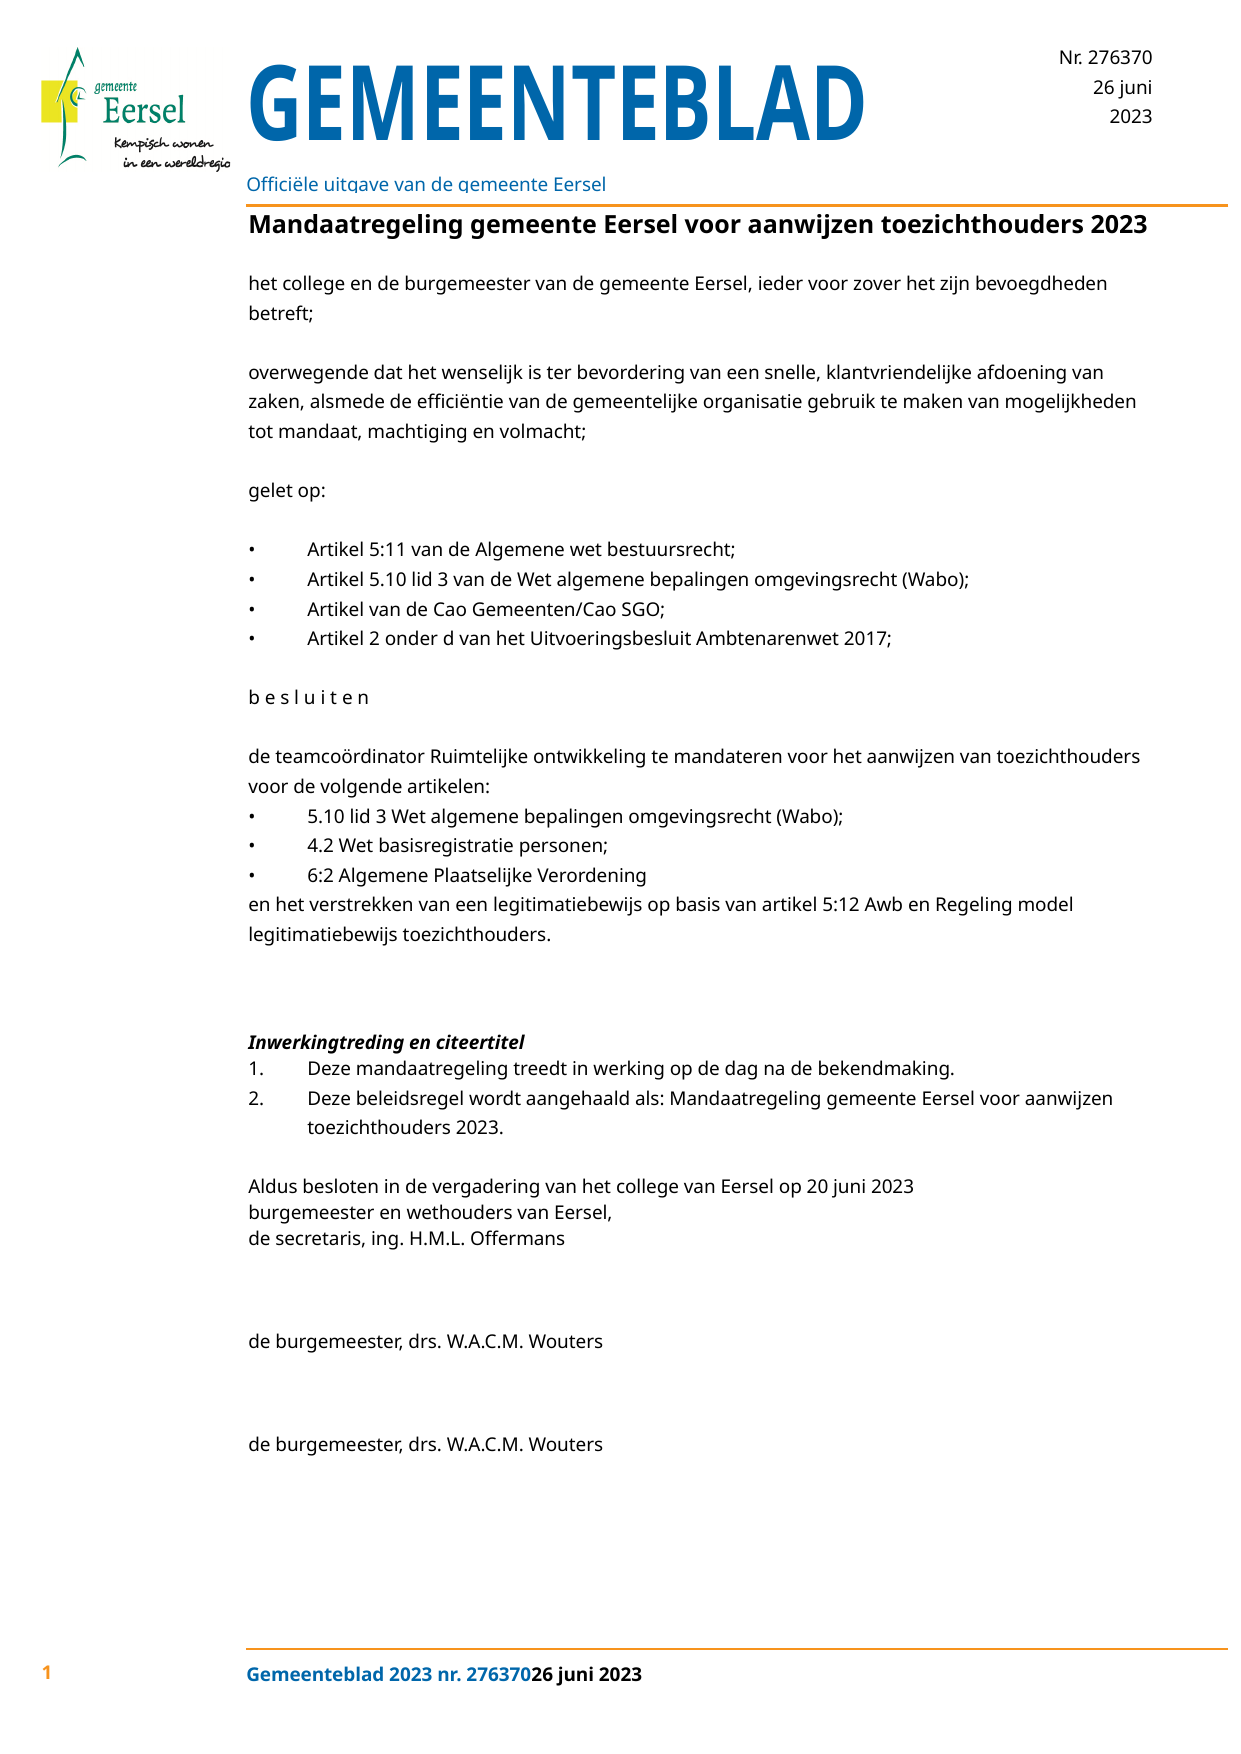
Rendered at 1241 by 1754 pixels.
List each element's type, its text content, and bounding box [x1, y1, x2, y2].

text en het verstrekken van een legitimatiebewijs op basis van artikel 5:12 Awb en Regeling model [248, 892, 1152, 917]
text de secretaris, ing. H.M.L. Offermans [248, 1225, 1152, 1251]
list 4.2 Wet basisregistratie personen; [248, 832, 1152, 858]
list Deze beleidsregel wordt aangehaald als: Mandaatregeling gemeente Eersel voor aanwijzen toezichthouders 2023. [248, 1085, 1152, 1140]
list Artikel 2 onder d van het Uitvoeringsbesluit Ambtenarenwet 2017; [248, 625, 1152, 651]
text Aldus besloten in de vergadering van het college van Eersel op 20 juni 2023 [248, 1174, 1152, 1199]
text de burgemeester, drs. W.A.C.M. Wouters [248, 1431, 1152, 1457]
list Artikel 5.10 lid 3 van de Wet algemene bepalingen omgevingsrecht (Wabo); [248, 566, 1152, 592]
list Artikel 5:11 van de Algemene wet bestuursrecht; [248, 537, 1152, 562]
text de burgemeester, drs. W.A.C.M. Wouters [248, 1328, 1152, 1354]
text de teamcoördinator Ruimtelijke ontwikkeling te mandateren voor het aanwijzen van toezichthouders [248, 744, 1152, 769]
list Artikel van de Cao Gemeenten/Cao SGO; [248, 596, 1152, 621]
picture [41, 47, 231, 172]
list 5.10 lid 3 Wet algemene bepalingen omgevingsrecht (Wabo); [248, 803, 1152, 828]
list Deze mandaatregeling treedt in werking op de dag na de bekendmaking. [248, 1055, 1152, 1081]
text voor de volgende artikelen: [248, 773, 1152, 799]
text burgemeester en wethouders van Eersel, [248, 1199, 1152, 1225]
text Inwerkingtreding en citeertitel [248, 1029, 1152, 1055]
text gelet op: [248, 477, 1152, 503]
text het college en de burgemeester van de gemeente Eersel, ieder voor zover het zijn bevoegdheden betreft; [248, 270, 1152, 326]
text overwegende dat het wenselijk is ter bevordering van een snelle, klantvriendelijke afdoening van zaken, alsmede de efficiëntie van de gemeentelijke organisatie gebruik te maken van mogelijkheden tot mandaat, machtiging en volmacht; [248, 359, 1152, 444]
text legitimatiebewijs toezichthouders. [248, 921, 1152, 947]
list 6:2 Algemene Plaatselijke Verordening [248, 862, 1152, 888]
text b e s l u i t e n [248, 684, 1152, 710]
text Mandaatregeling gemeente Eersel voor aanwijzen toezichthouders 2023 [248, 207, 1152, 241]
